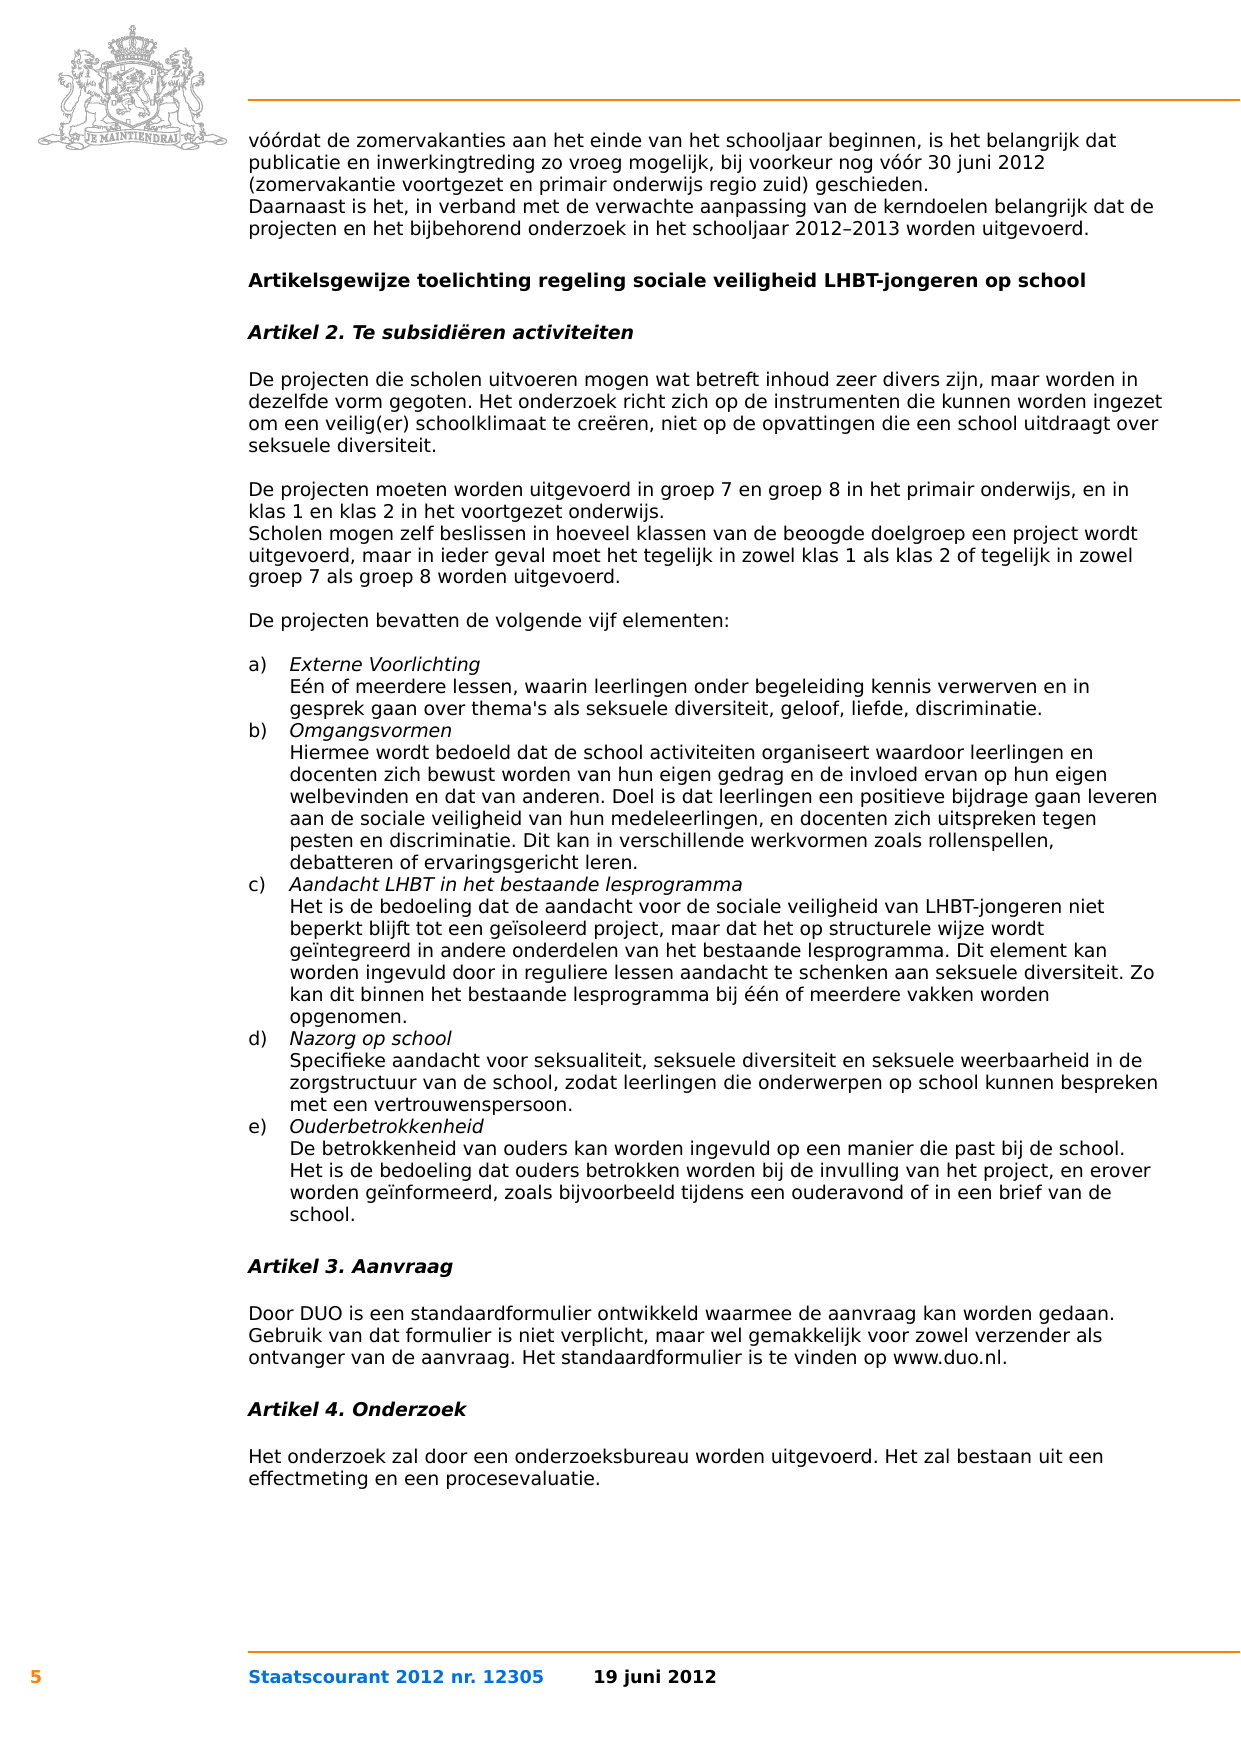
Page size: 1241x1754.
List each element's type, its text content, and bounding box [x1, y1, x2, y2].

text c) Aandacht LHBT in het bestaande lesprogramma [248, 874, 1163, 896]
text De projecten die scholen uitvoeren mogen wat betreft inhoud zeer divers zijn, maar worden in dezelfde vorm gegoten. Het onderzoek richt zich op de instrumenten die kunnen worden ingezet om een veilig(er) schoolklimaat te creëren, niet op de opvattingen die een school uitdraagt over seksuele diversiteit. [248, 369, 1163, 457]
subtitle Artikel 2. Te subsidiëren activiteiten [248, 322, 1163, 344]
text Door DUO is een standaardformulier ontwikkeld waarmee de aanvraag kan worden gedaan. Gebruik van dat formulier is niet verplicht, maar wel gemakkelijk voor zowel verzender als ontvanger van de aanvraag. Het standaardformulier is te vinden op www.duo.nl. [248, 1303, 1163, 1368]
subtitle Artikel 4. Onderzoek [248, 1398, 1163, 1421]
picture [38, 25, 227, 150]
subtitle Artikelsgewijze toelichting regeling sociale veiligheid LHBT-jongeren op school [248, 270, 1163, 292]
text Het is de bedoeling dat de aandacht voor de sociale veiligheid van LHBT-jongeren niet beperkt blijft tot een geïsoleerd project, maar dat het op structurele wijze wordt geïntegreerd in andere onderdelen van het bestaande lesprogramma. Dit element kan worden ingevuld door in reguliere lessen aandacht te schenken aan seksuele diversiteit. Zo kan dit binnen het bestaande lesprogramma bij één of meerdere vakken worden opgenomen. [289, 896, 1163, 1028]
text Eén of meerdere lessen, waarin leerlingen onder begeleiding kennis verwerven en in gesprek gaan over thema's als seksuele diversiteit, geloof, liefde, discriminatie. [289, 676, 1163, 720]
text Daarnaast is het, in verband met de verwachte aanpassing van de kerndoelen belangrijk dat de projecten en het bijbehorend onderzoek in het schooljaar 2012–2013 worden uitgevoerd. [248, 196, 1163, 240]
text Scholen mogen zelf beslissen in hoeveel klassen van de beoogde doelgroep een project wordt uitgevoerd, maar in ieder geval moet het tegelijk in zowel klas 1 als klas 2 of tegelijk in zowel groep 7 als groep 8 worden uitgevoerd. [248, 522, 1163, 588]
text vóórdat de zomervakanties aan het einde van het schooljaar beginnen, is het belangrijk dat publicatie en inwerkingtreding zo vroeg mogelijk, bij voorkeur nog vóór 30 juni 2012 (zomervakantie voortgezet en primair onderwijs regio zuid) geschieden. [248, 130, 1163, 196]
text a) Externe Voorlichting [248, 654, 1163, 676]
text e) Ouderbetrokkenheid [248, 1116, 1163, 1138]
subtitle Artikel 3. Aanvraag [248, 1256, 1163, 1278]
text Het onderzoek zal door een onderzoeksbureau worden uitgevoerd. Het zal bestaan uit een effectmeting en een procesevaluatie. [248, 1446, 1163, 1489]
text Hiermee wordt bedoeld dat de school activiteiten organiseert waardoor leerlingen en docenten zich bewust worden van hun eigen gedrag en de invloed ervan op hun eigen welbevinden en dat van anderen. Doel is dat leerlingen een positieve bijdrage gaan leveren aan de sociale veiligheid van hun medeleerlingen, en docenten zich uitspreken tegen pesten en discriminatie. Dit kan in verschillende werkvormen zoals rollenspellen, debatteren of ervaringsgericht leren. [289, 742, 1163, 874]
text De projecten bevatten de volgende vijf elementen: [248, 610, 1163, 632]
text d) Nazorg op school [248, 1028, 1163, 1050]
text De betrokkenheid van ouders kan worden ingevuld op een manier die past bij de school. Het is de bedoeling dat ouders betrokken worden bij de invulling van het project, en erover worden geïnformeerd, zoals bijvoorbeeld tijdens een ouderavond of in een brief van de school. [289, 1138, 1163, 1226]
text Specifieke aandacht voor seksualiteit, seksuele diversiteit en seksuele weerbaarheid in de zorgstructuur van de school, zodat leerlingen die onderwerpen op school kunnen bespreken met een vertrouwenspersoon. [289, 1050, 1163, 1116]
text b) Omgangsvormen [248, 720, 1163, 742]
text De projecten moeten worden uitgevoerd in groep 7 en groep 8 in het primair onderwijs, en in klas 1 en klas 2 in het voortgezet onderwijs. [248, 478, 1163, 522]
